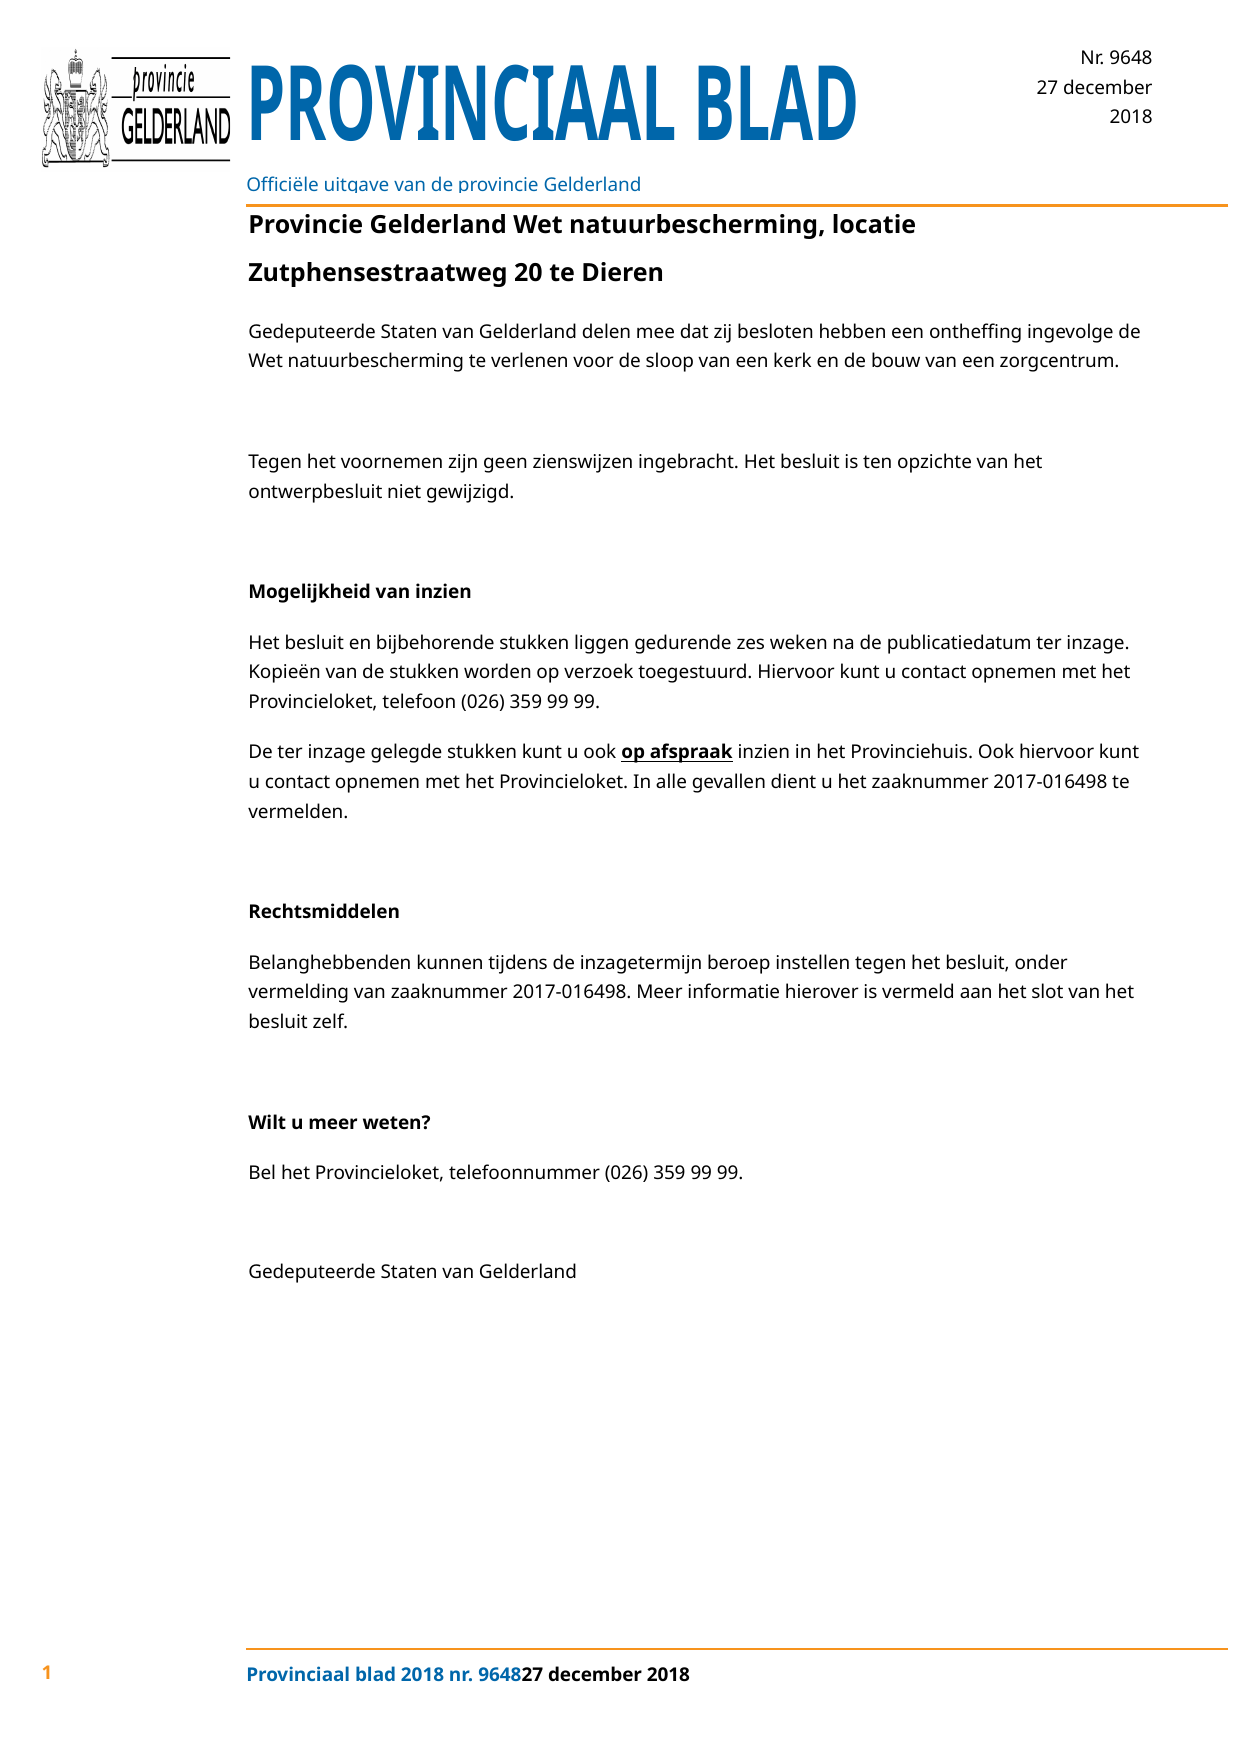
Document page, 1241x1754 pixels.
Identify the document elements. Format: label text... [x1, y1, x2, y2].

text Provincie Gelderland Wet natuurbescherming, locatie Zutphensestraatweg 20 te Dieren [248, 207, 1152, 288]
text De ter inzage gelegde stukken kunt u ook op afspraak inzien in het Provinciehuis. Ook hiervoor kunt u contact opnemen met het Provincieloket. In alle gevallen dient u het zaaknummer 2017-016498 te vermelden. [248, 739, 1152, 824]
picture [41, 47, 231, 172]
text Rechtsmiddelen [248, 899, 1152, 924]
text Wilt u meer weten? [248, 1109, 1152, 1135]
text Mogelijkheid van inzien [248, 579, 1152, 604]
text Gedeputeerde Staten van Gelderland [248, 1258, 1152, 1283]
text Belanghebbenden kunnen tijdens de inzagetermijn beroep instellen tegen het besluit, onder vermelding van zaaknummer 2017-016498. Meer informatie hierover is vermeld aan het slot van het besluit zelf. [248, 949, 1152, 1034]
text Bel het Provincieloket, telefoonnummer (026) 359 99 99. [248, 1159, 1152, 1185]
text Gedeputeerde Staten van Gelderland delen mee dat zij besloten hebben een ontheffing ingevolge de Wet natuurbescherming te verlenen voor de sloop van een kerk en de bouw van een zorgcentrum. [248, 318, 1152, 373]
text Tegen het voornemen zijn geen zienswijzen ingebracht. Het besluit is ten opzichte van het ontwerpbesluit niet gewijzigd. [248, 448, 1152, 504]
text Het besluit en bijbehorende stukken liggen gedurende zes weken na de publicatiedatum ter inzage. Kopieën van de stukken worden op verzoek toegestuurd. Hiervoor kunt u contact opnemen met het Provincieloket, telefoon (026) 359 99 99. [248, 629, 1152, 714]
